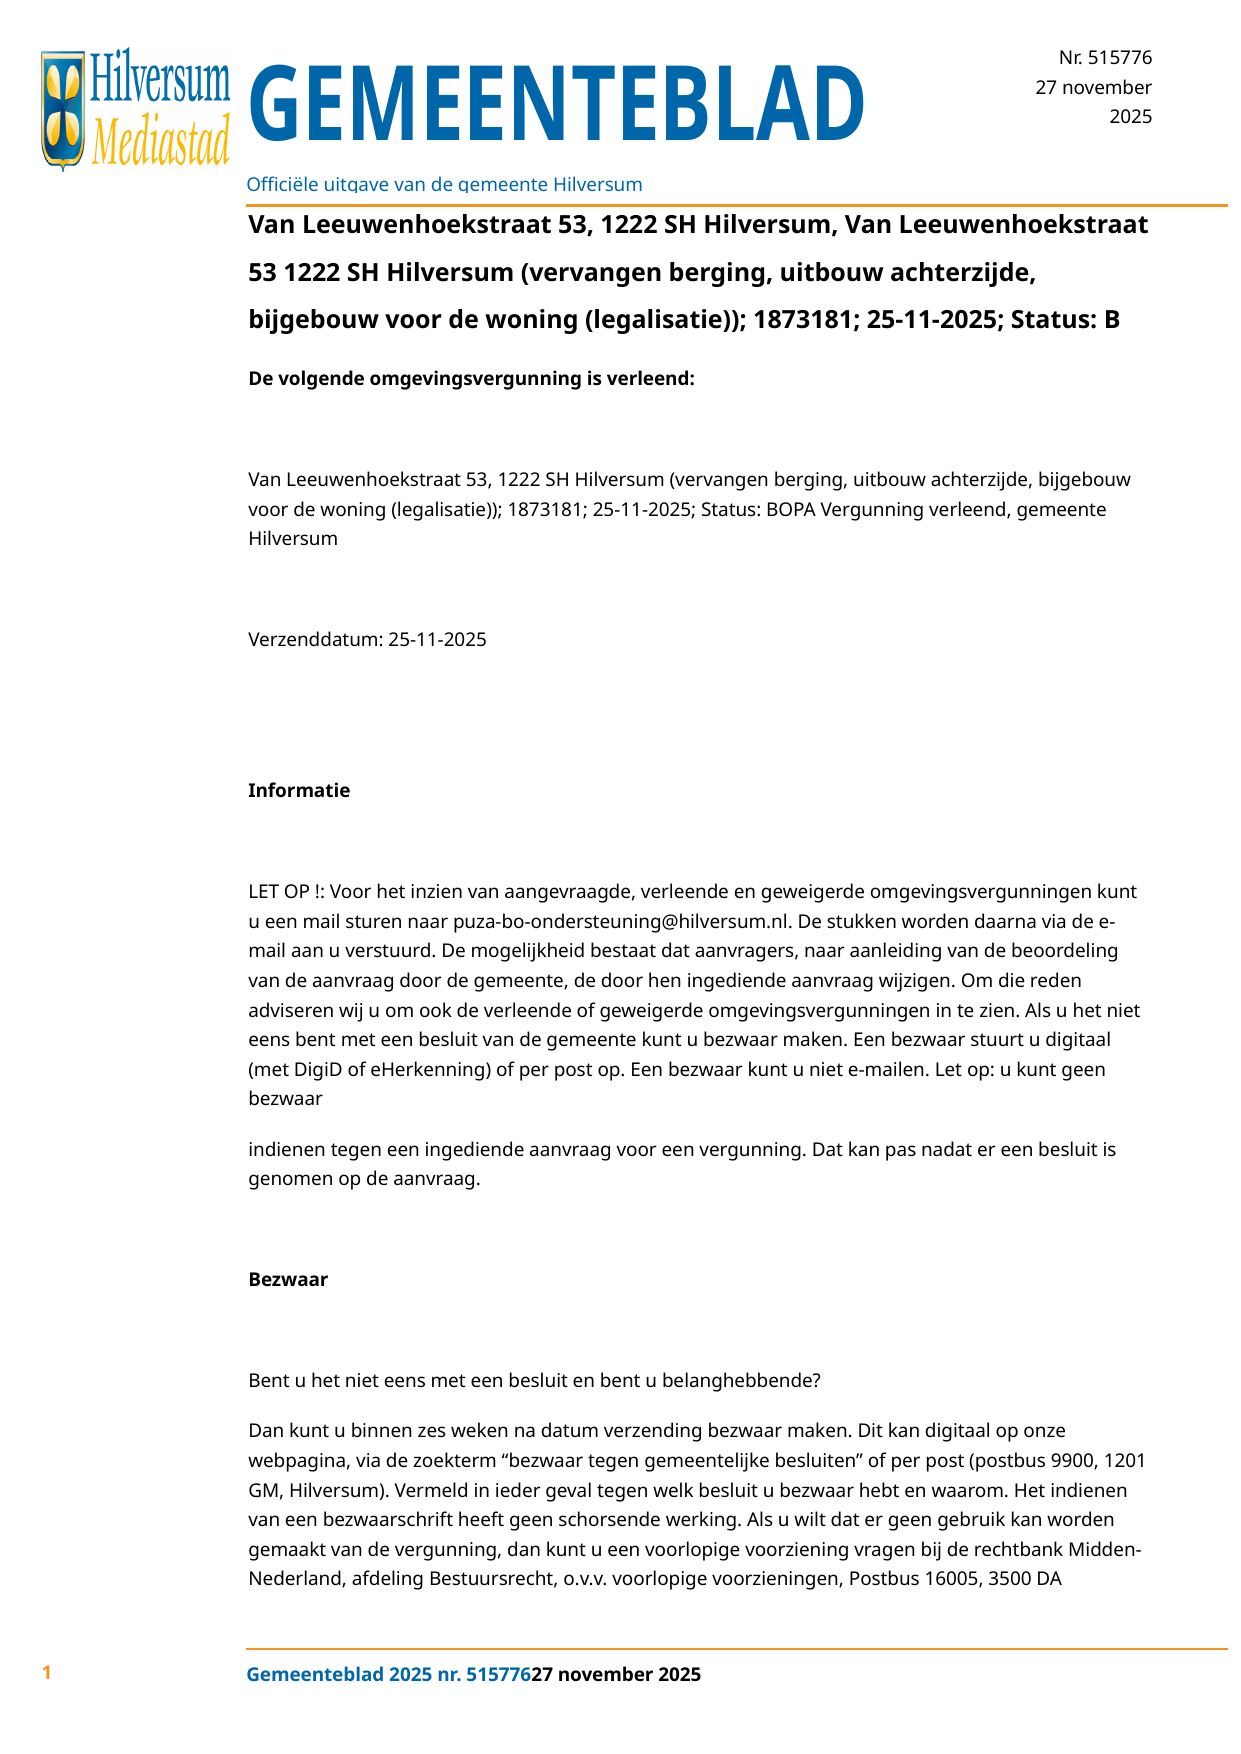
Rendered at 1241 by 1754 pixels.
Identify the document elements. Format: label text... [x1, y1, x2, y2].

text Van Leeuwenhoekstraat 53, 1222 SH Hilversum, Van Leeuwenhoekstraat 53 1222 SH Hilversum (vervangen berging, uitbouw achterzijde, bijgebouw voor de woning (legalisatie)); 1873181; 25-11-2025; Status: B [248, 207, 1152, 336]
text indienen tegen een ingediende aanvraag voor een vergunning. Dat kan pas nadat er een besluit is genomen op de aanvraag. [248, 1136, 1152, 1191]
text Dan kunt u binnen zes weken na datum verzending bezwaar maken. Dit kan digitaal op onze webpagina, via de zoekterm “bezwaar tegen gemeentelijke besluiten” of per post (postbus 9900, 1201 GM, Hilversum). Vermeld in ieder geval tegen welk besluit u bezwaar hebt en waarom. Het indienen van een bezwaarschrift heeft geen schorsende werking. Als u wilt dat er geen gebruik kan worden gemaakt van de vergunning, dan kunt u een voorlopige voorziening vragen bij de rechtbank Midden-Nederland, afdeling Bestuursrecht, o.v.v. voorlopige voorzieningen, Postbus 16005, 3500 DA [248, 1418, 1152, 1591]
text De volgende omgevingsvergunning is verleend: [248, 366, 1152, 391]
text Verzenddatum: 25-11-2025 [248, 626, 1152, 652]
text Informatie [248, 778, 1152, 803]
text Bezwaar [248, 1266, 1152, 1292]
text LET OP !: Voor het inzien van aangevraagde, verleende en geweigerde omgevingsvergunningen kunt u een mail sturen naar puza-bo-ondersteuning@hilversum.nl. De stukken worden daarna via de e-mail aan u verstuurd. De mogelijkheid bestaat dat aanvragers, naar aanleiding van de beoordeling van de aanvraag door de gemeente, de door hen ingediende aanvraag wijzigen. Om die reden adviseren wij u om ook de verleende of geweigerde omgevingsvergunningen in te zien. Als u het niet eens bent met een besluit van de gemeente kunt u bezwaar maken. Een bezwaar stuurt u digitaal (met DigiD of eHerkenning) of per post op. Een bezwaar kunt u niet e-mailen. Let op: u kunt geen bezwaar [248, 878, 1152, 1111]
text Van Leeuwenhoekstraat 53, 1222 SH Hilversum (vervangen berging, uitbouw achterzijde, bijgebouw voor de woning (legalisatie)); 1873181; 25-11-2025; Status: BOPA Vergunning verleend, gemeente Hilversum [248, 466, 1152, 551]
text Bent u het niet eens met een besluit en bent u belanghebbende? [248, 1367, 1152, 1393]
picture [41, 47, 231, 172]
